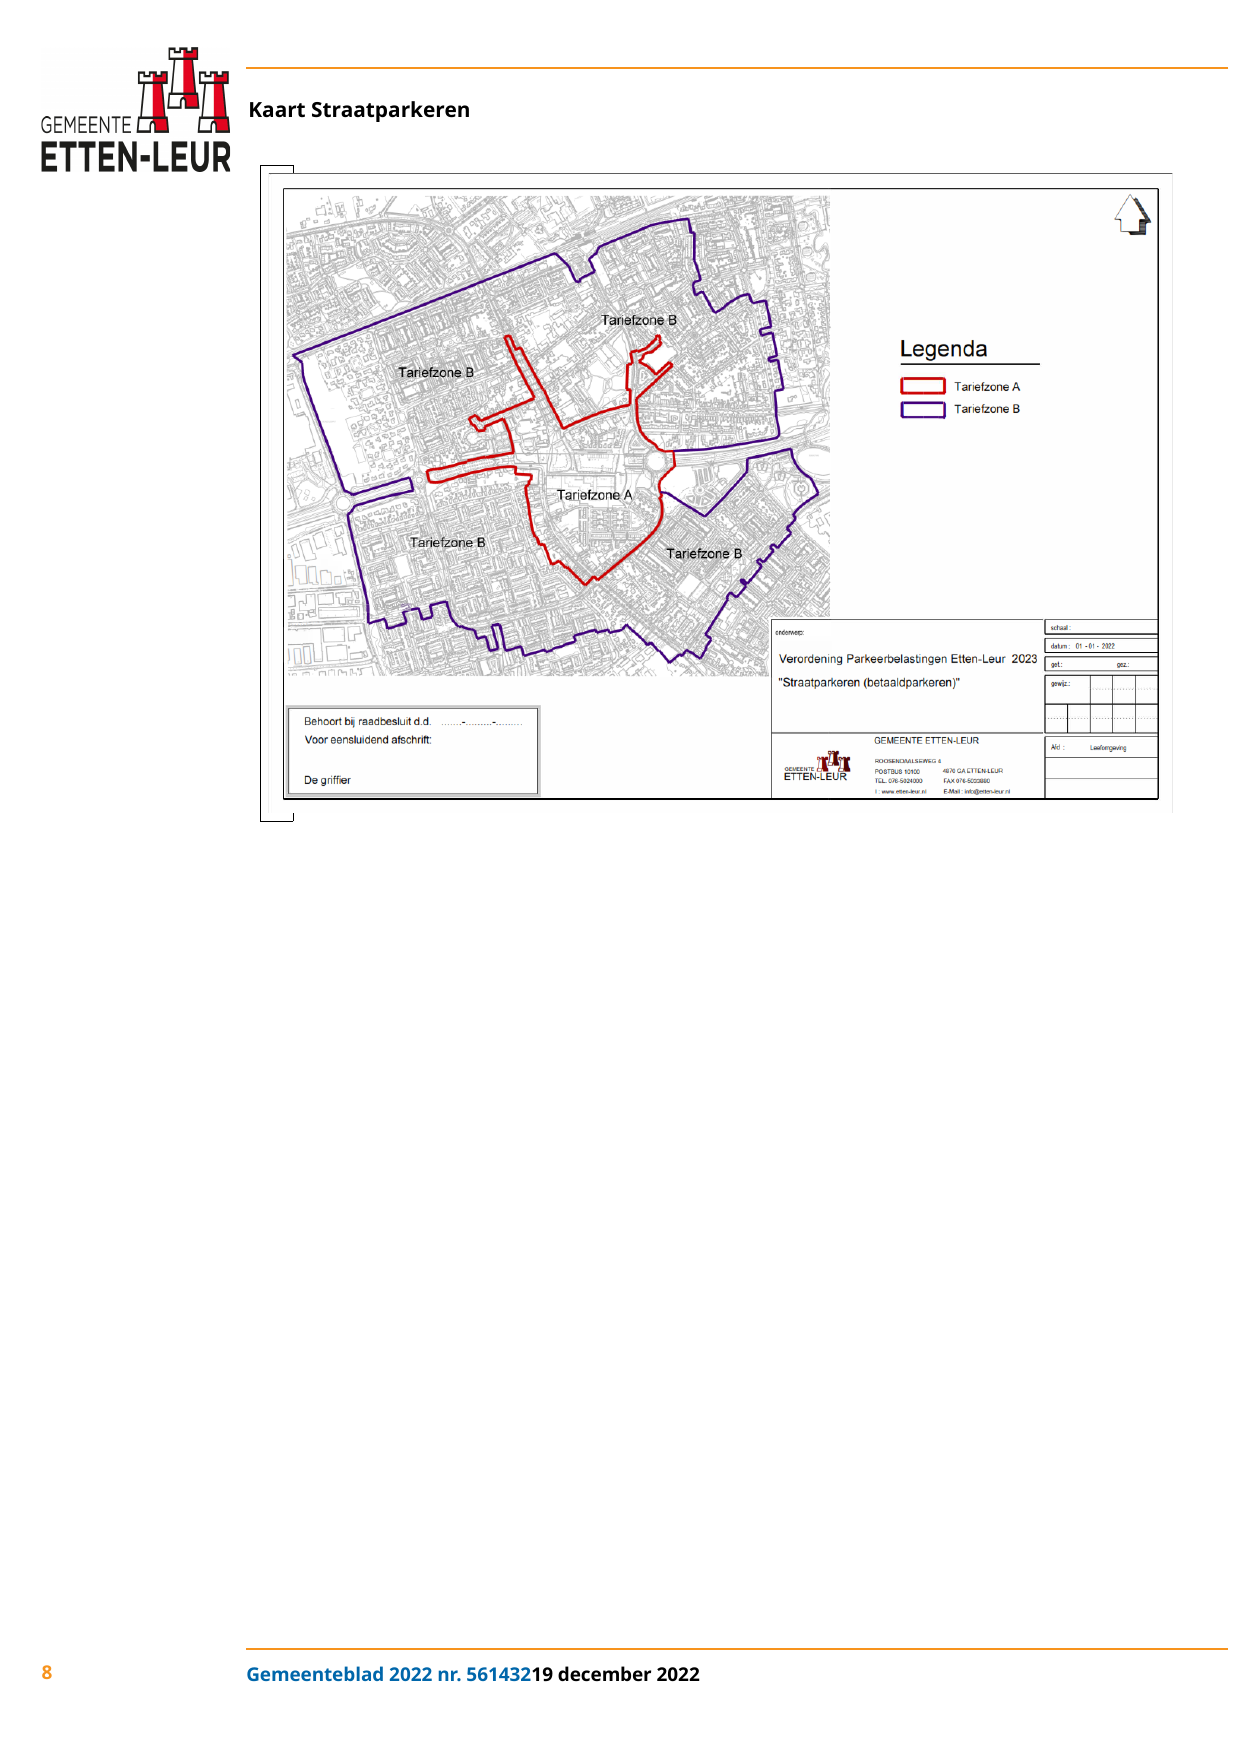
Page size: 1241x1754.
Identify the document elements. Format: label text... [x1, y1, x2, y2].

picture [268, 173, 1173, 813]
text Kaart Straatparkeren [248, 95, 1152, 123]
picture [41, 47, 231, 172]
